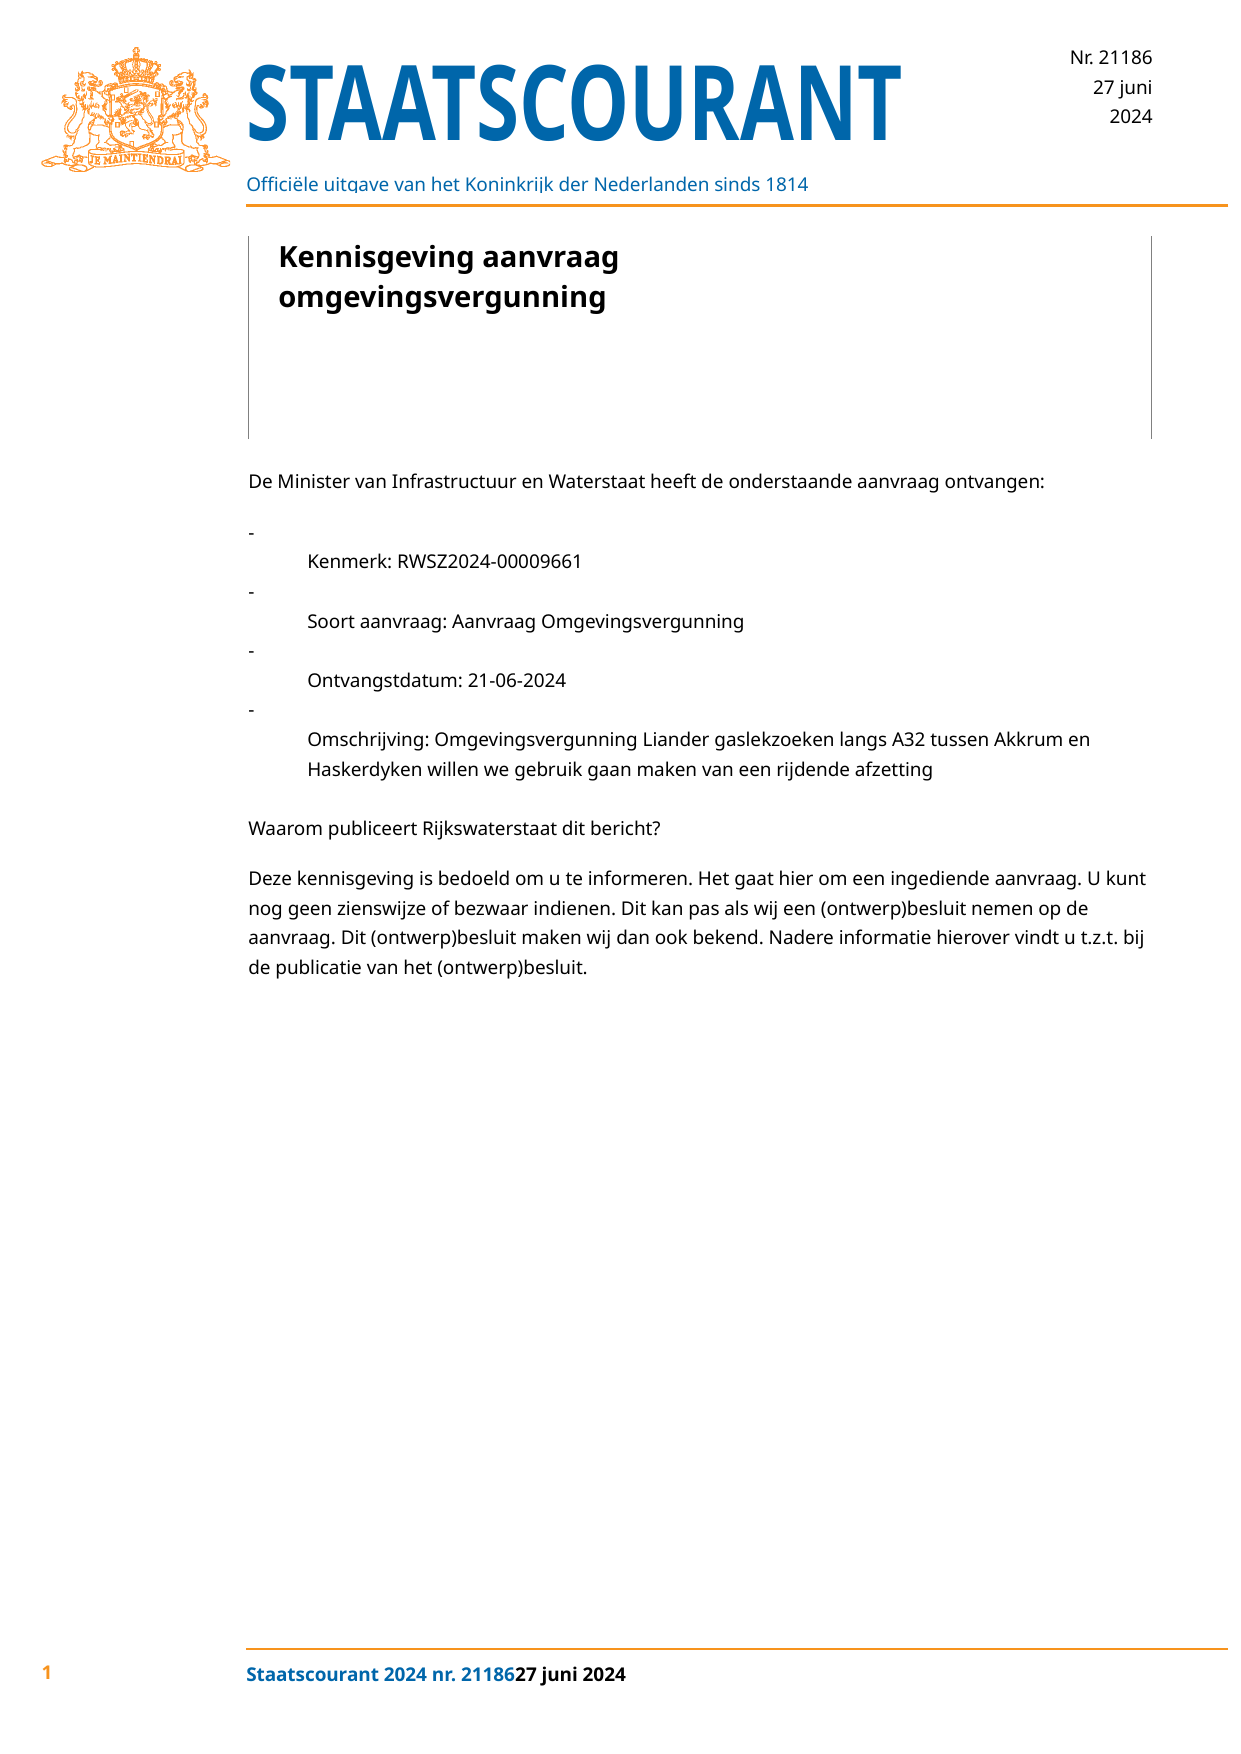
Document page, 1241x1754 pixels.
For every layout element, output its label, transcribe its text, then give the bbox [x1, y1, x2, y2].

text Waarom publiceert Rijkswaterstaat dit bericht? [248, 815, 1152, 841]
table_header Kennisgeving aanvraag omgevingsvergunning [249, 236, 850, 439]
table_header [850, 414, 1151, 439]
text De Minister van Infrastructuur en Waterstaat heeft de onderstaande aanvraag ontvangen: [248, 469, 1152, 494]
list Omschrijving: Omgevingsvergunning Liander gaslekzoeken langs A32 tussen Akkrum en Haskerdyken willen we gebruik gaan maken van een rijdende afzetting [248, 726, 1152, 781]
list Soort aanvraag: Aanvraag Omgevingsvergunning [248, 608, 1152, 633]
table_header [1090, 236, 1151, 413]
picture [912, 236, 1090, 414]
picture [41, 47, 231, 172]
table_header [850, 236, 912, 413]
text Deze kennisgeving is bedoeld om u te informeren. Het gaat hier om een ingediende aanvraag. U kunt nog geen zienswijze of bezwaar indienen. Dit kan pas als wij een (ontwerp)besluit nemen op de aanvraag. Dit (ontwerp)besluit maken wij dan ook bekend. Nadere informatie hierover vindt u t.z.t. bij de publicatie van het (ontwerp)besluit. [248, 865, 1152, 980]
list Ontvangstdatum: 21-06-2024 [248, 667, 1152, 693]
list Kenmerk: RWSZ2024-00009661 [248, 549, 1152, 574]
